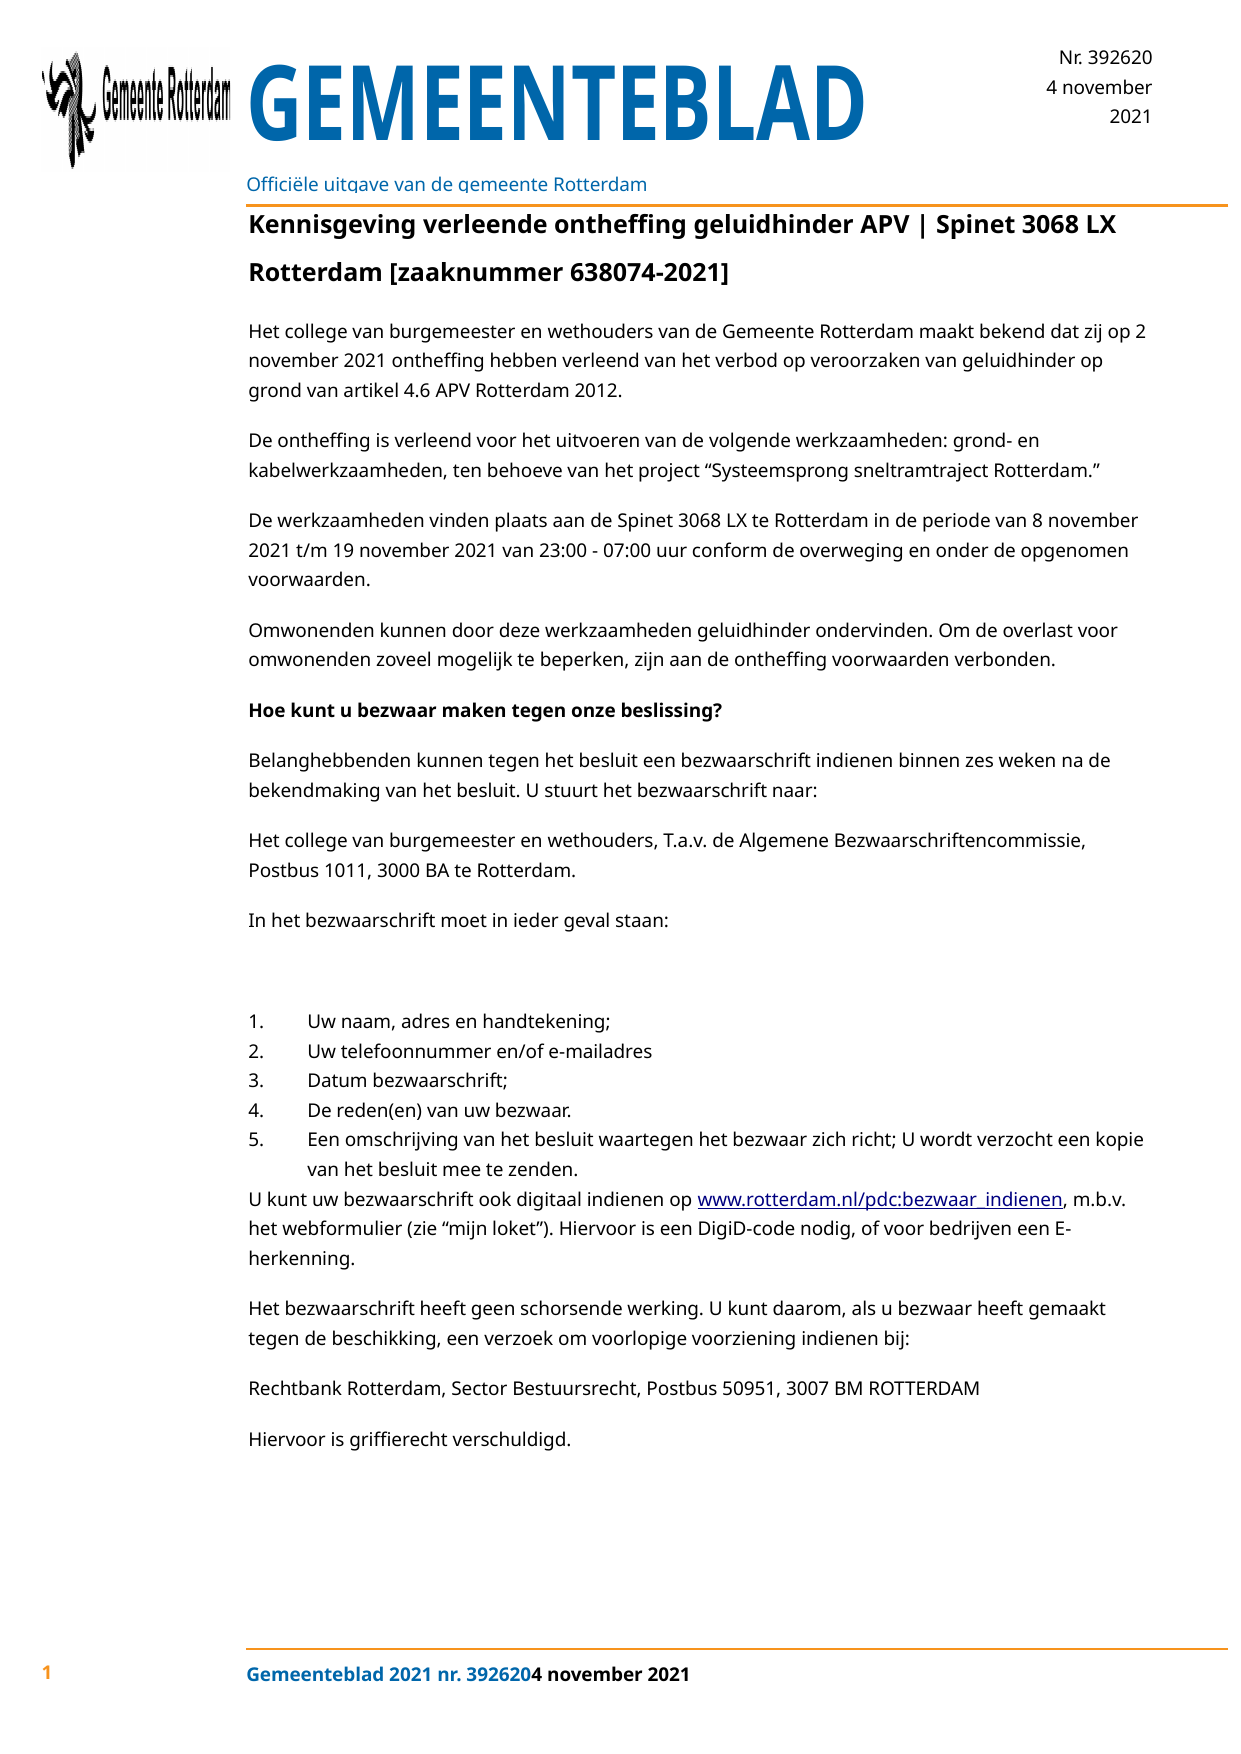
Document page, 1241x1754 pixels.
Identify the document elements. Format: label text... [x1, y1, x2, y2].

list Uw naam, adres en handtekening; [248, 1008, 1152, 1034]
list Uw telefoonnummer en/of e-mailadres [248, 1038, 1152, 1064]
text Het bezwaarschrift heeft geen schorsende werking. U kunt daarom, als u bezwaar heeft gemaakt tegen de beschikking, een verzoek om voorlopige voorziening indienen bij: [248, 1295, 1152, 1351]
text Belanghebbenden kunnen tegen het besluit een bezwaarschrift indienen binnen zes weken na de bekendmaking van het besluit. U stuurt het bezwaarschrift naar: [248, 747, 1152, 803]
text De ontheffing is verleend voor het uitvoeren van de volgende werkzaamheden: grond- en kabelwerkzaamheden, ten behoeve van het project “Systeemsprong sneltramtraject Rotterdam.” [248, 427, 1152, 483]
text In het bezwaarschrift moet in ieder geval staan: [248, 907, 1152, 933]
text Omwonenden kunnen door deze werkzaamheden geluidhinder ondervinden. Om de overlast voor omwonenden zoveel mogelijk te beperken, zijn aan de ontheffing voorwaarden verbonden. [248, 617, 1152, 672]
text Hiervoor is griffierecht verschuldigd. [248, 1426, 1152, 1452]
list Een omschrijving van het besluit waartegen het bezwaar zich richt; U wordt verzocht een kopie van het besluit mee te zenden. [248, 1127, 1152, 1182]
list Datum bezwaarschrift; [248, 1067, 1152, 1093]
text Kennisgeving verleende ontheffing geluidhinder APV | Spinet 3068 LX Rotterdam [zaaknummer 638074-2021] [248, 207, 1152, 288]
text Rechtbank Rotterdam, Sector Bestuursrecht, Postbus 50951, 3007 BM ROTTERDAM [248, 1375, 1152, 1401]
text De werkzaamheden vinden plaats aan de Spinet 3068 LX te Rotterdam in de periode van 8 november 2021 t/m 19 november 2021 van 23:00 - 07:00 uur conform de overweging en onder de opgenomen voorwaarden. [248, 507, 1152, 592]
text Het college van burgemeester en wethouders, T.a.v. de Algemene Bezwaarschriftencommissie, Postbus 1011, 3000 BA te Rotterdam. [248, 827, 1152, 883]
picture [41, 47, 231, 172]
text U kunt uw bezwaarschrift ook digitaal indienen op www.rotterdam.nl/pdc:bezwaar_indienen, m.b.v. het webformulier (zie “mijn loket”). Hiervoor is een DigiD-code nodig, of voor bedrijven een E-herkenning. [248, 1186, 1152, 1271]
text Hoe kunt u bezwaar maken tegen onze beslissing? [248, 697, 1152, 723]
list De reden(en) van uw bezwaar. [248, 1097, 1152, 1123]
text Het college van burgemeester en wethouders van de Gemeente Rotterdam maakt bekend dat zij op 2 november 2021 ontheffing hebben verleend van het verbod op veroorzaken van geluidhinder op grond van artikel 4.6 APV Rotterdam 2012. [248, 318, 1152, 403]
